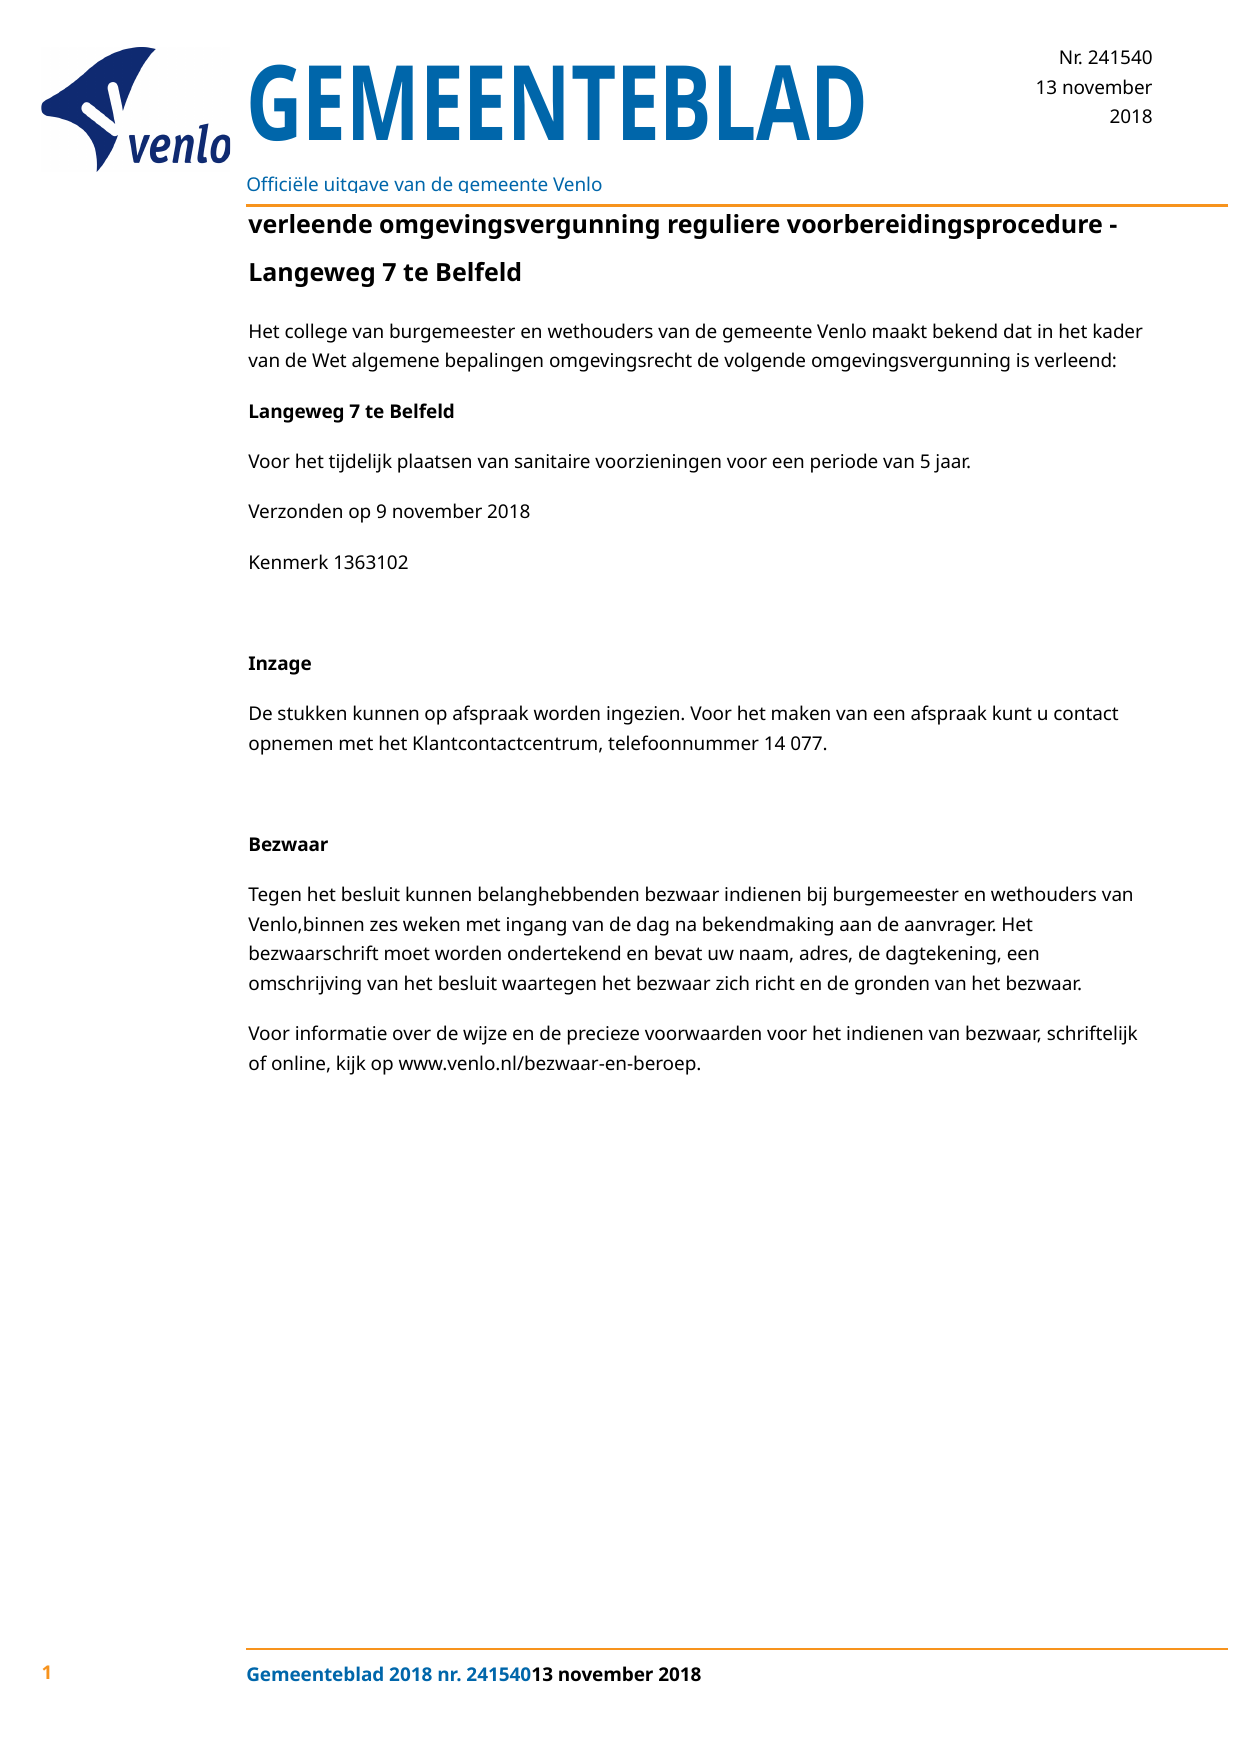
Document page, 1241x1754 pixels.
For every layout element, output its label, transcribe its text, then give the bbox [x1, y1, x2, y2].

text Verzonden op 9 november 2018 [248, 499, 1152, 524]
text Het college van burgemeester en wethouders van de gemeente Venlo maakt bekend dat in het kader van de Wet algemene bepalingen omgevingsrecht de volgende omgevingsvergunning is verleend: [248, 318, 1152, 373]
text Bezwaar [248, 831, 1152, 857]
text De stukken kunnen op afspraak worden ingezien. Voor het maken van een afspraak kunt u contact opnemen met het Klantcontactcentrum, telefoonnummer 14 077. [248, 700, 1152, 756]
text verleende omgevingsvergunning reguliere voorbereidingsprocedure - Langeweg 7 te Belfeld [248, 207, 1152, 288]
text Inzage [248, 650, 1152, 676]
text Voor het tijdelijk plaatsen van sanitaire voorzieningen voor een periode van 5 jaar. [248, 448, 1152, 474]
text Tegen het besluit kunnen belanghebbenden bezwaar indienen bij burgemeester en wethouders van Venlo,binnen zes weken met ingang van de dag na bekendmaking aan de aanvrager. Het bezwaarschrift moet worden ondertekend en bevat uw naam, adres, de dagtekening, een omschrijving van het besluit waartegen het bezwaar zich richt en de gronden van het bezwaar. [248, 881, 1152, 996]
text Kenmerk 1363102 [248, 549, 1152, 575]
text Langeweg 7 te Belfeld [248, 398, 1152, 424]
text Voor informatie over de wijze en de precieze voorwaarden voor het indienen van bezwaar, schriftelijk of online, kijk op www.venlo.nl/bezwaar-en-beroep. [248, 1020, 1152, 1076]
picture [41, 47, 231, 172]
